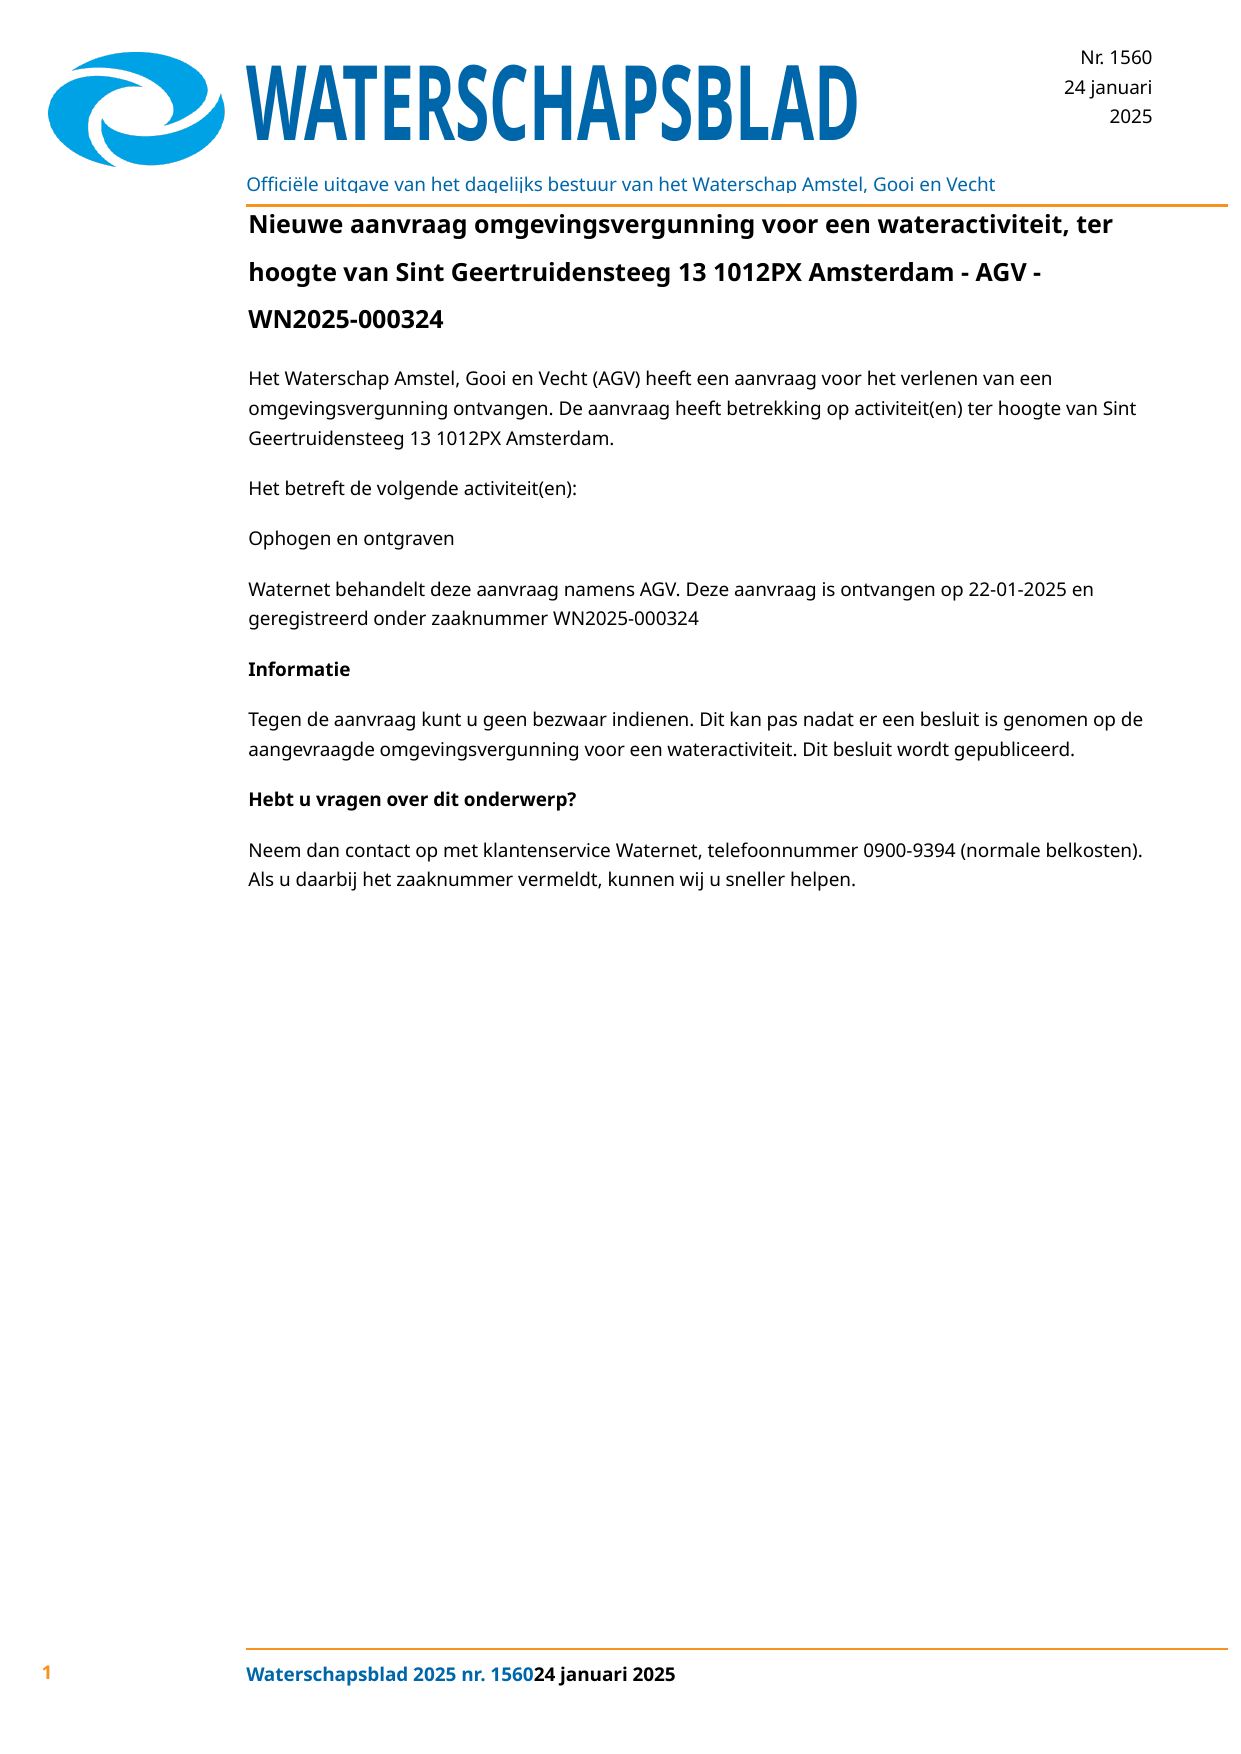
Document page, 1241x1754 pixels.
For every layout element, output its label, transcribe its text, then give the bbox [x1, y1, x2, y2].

text Neem dan contact op met klantenservice Waternet, telefoonnummer 0900-9394 (normale belkosten). Als u daarbij het zaaknummer vermeldt, kunnen wij u sneller helpen. [248, 837, 1152, 892]
text Ophogen en ontgraven [248, 526, 1152, 551]
text Waternet behandelt deze aanvraag namens AGV. Deze aanvraag is ontvangen op 22-01-2025 en geregistreerd onder zaaknummer WN2025-000324 [248, 576, 1152, 631]
text Informatie [248, 656, 1152, 682]
text Tegen de aanvraag kunt u geen bezwaar indienen. Dit kan pas nadat er een besluit is genomen op de aangevraagde omgevingsvergunning voor een wateractiviteit. Dit besluit wordt gepubliceerd. [248, 706, 1152, 762]
text Het Waterschap Amstel, Gooi en Vecht (AGV) heeft een aanvraag voor het verlenen van een omgevingsvergunning ontvangen. De aanvraag heeft betrekking op activiteit(en) ter hoogte van Sint Geertruidensteeg 13 1012PX Amsterdam. [248, 366, 1152, 450]
text Nieuwe aanvraag omgevingsvergunning voor een wateractiviteit, ter hoogte van Sint Geertruidensteeg 13 1012PX Amsterdam - AGV - WN2025-000324 [248, 207, 1152, 336]
picture [41, 47, 231, 172]
text Het betreft de volgende activiteit(en): [248, 475, 1152, 501]
text Hebt u vragen over dit onderwerp? [248, 786, 1152, 812]
